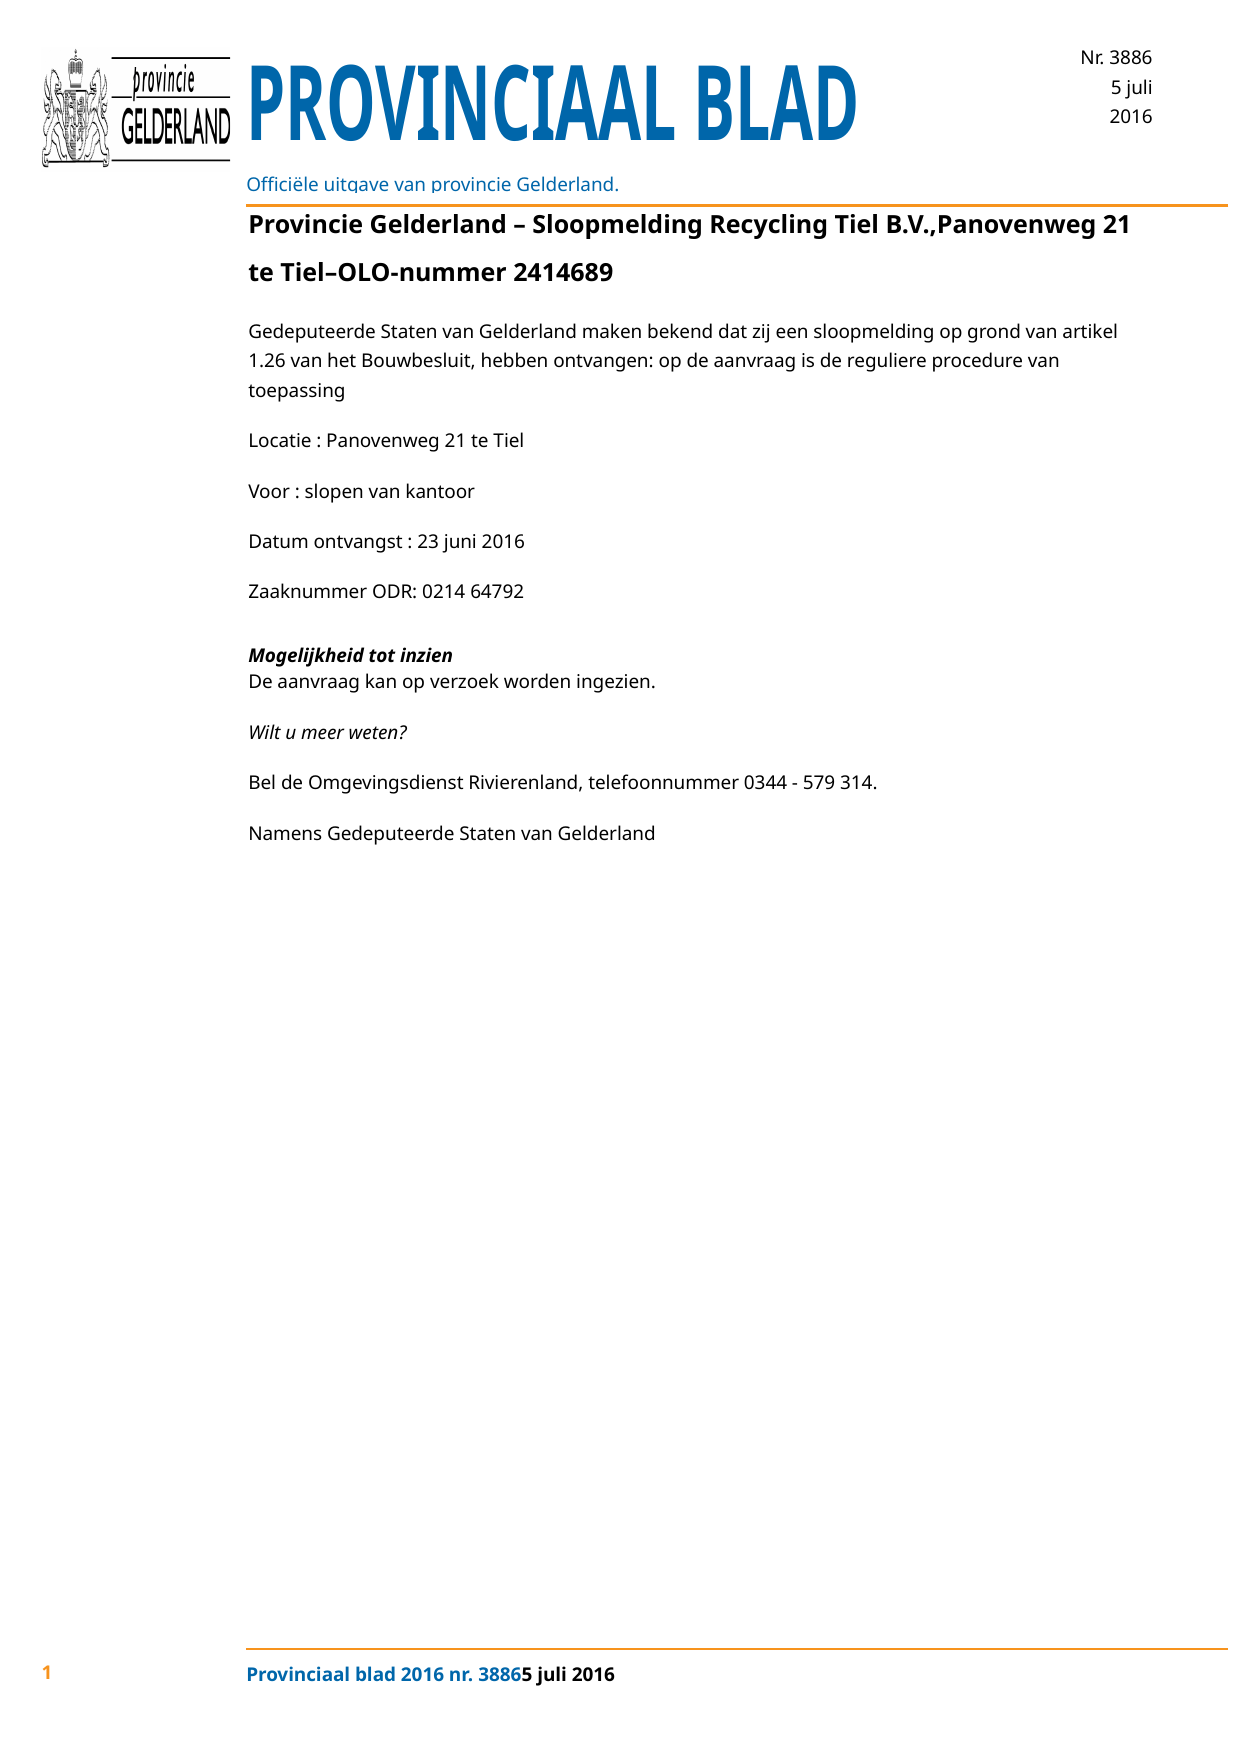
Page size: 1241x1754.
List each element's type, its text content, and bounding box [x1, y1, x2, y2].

text Zaaknummer ODR: 0214 64792 [248, 579, 1152, 604]
text Bel de Omgevingsdienst Rivierenland, telefoonnummer 0344 - 579 314. [248, 769, 1152, 795]
text Namens Gedeputeerde Staten van Gelderland [248, 820, 1152, 845]
text Gedeputeerde Staten van Gelderland maken bekend dat zij een sloopmelding op grond van artikel 1.26 van het Bouwbesluit, hebben ontvangen: op de aanvraag is de reguliere procedure van toepassing [248, 318, 1152, 403]
text Provincie Gelderland – Sloopmelding Recycling Tiel B.V.,Panovenweg 21 te Tiel–OLO-nummer 2414689 [248, 207, 1152, 288]
text Wilt u meer weten? [248, 719, 1152, 744]
text Datum ontvangst : 23 juni 2016 [248, 528, 1152, 554]
picture [41, 47, 231, 172]
text De aanvraag kan op verzoek worden ingezien. [248, 668, 1152, 694]
text Mogelijkheid tot inzien [248, 643, 1152, 668]
text Locatie : Panovenweg 21 te Tiel [248, 427, 1152, 453]
text Voor : slopen van kantoor [248, 478, 1152, 504]
